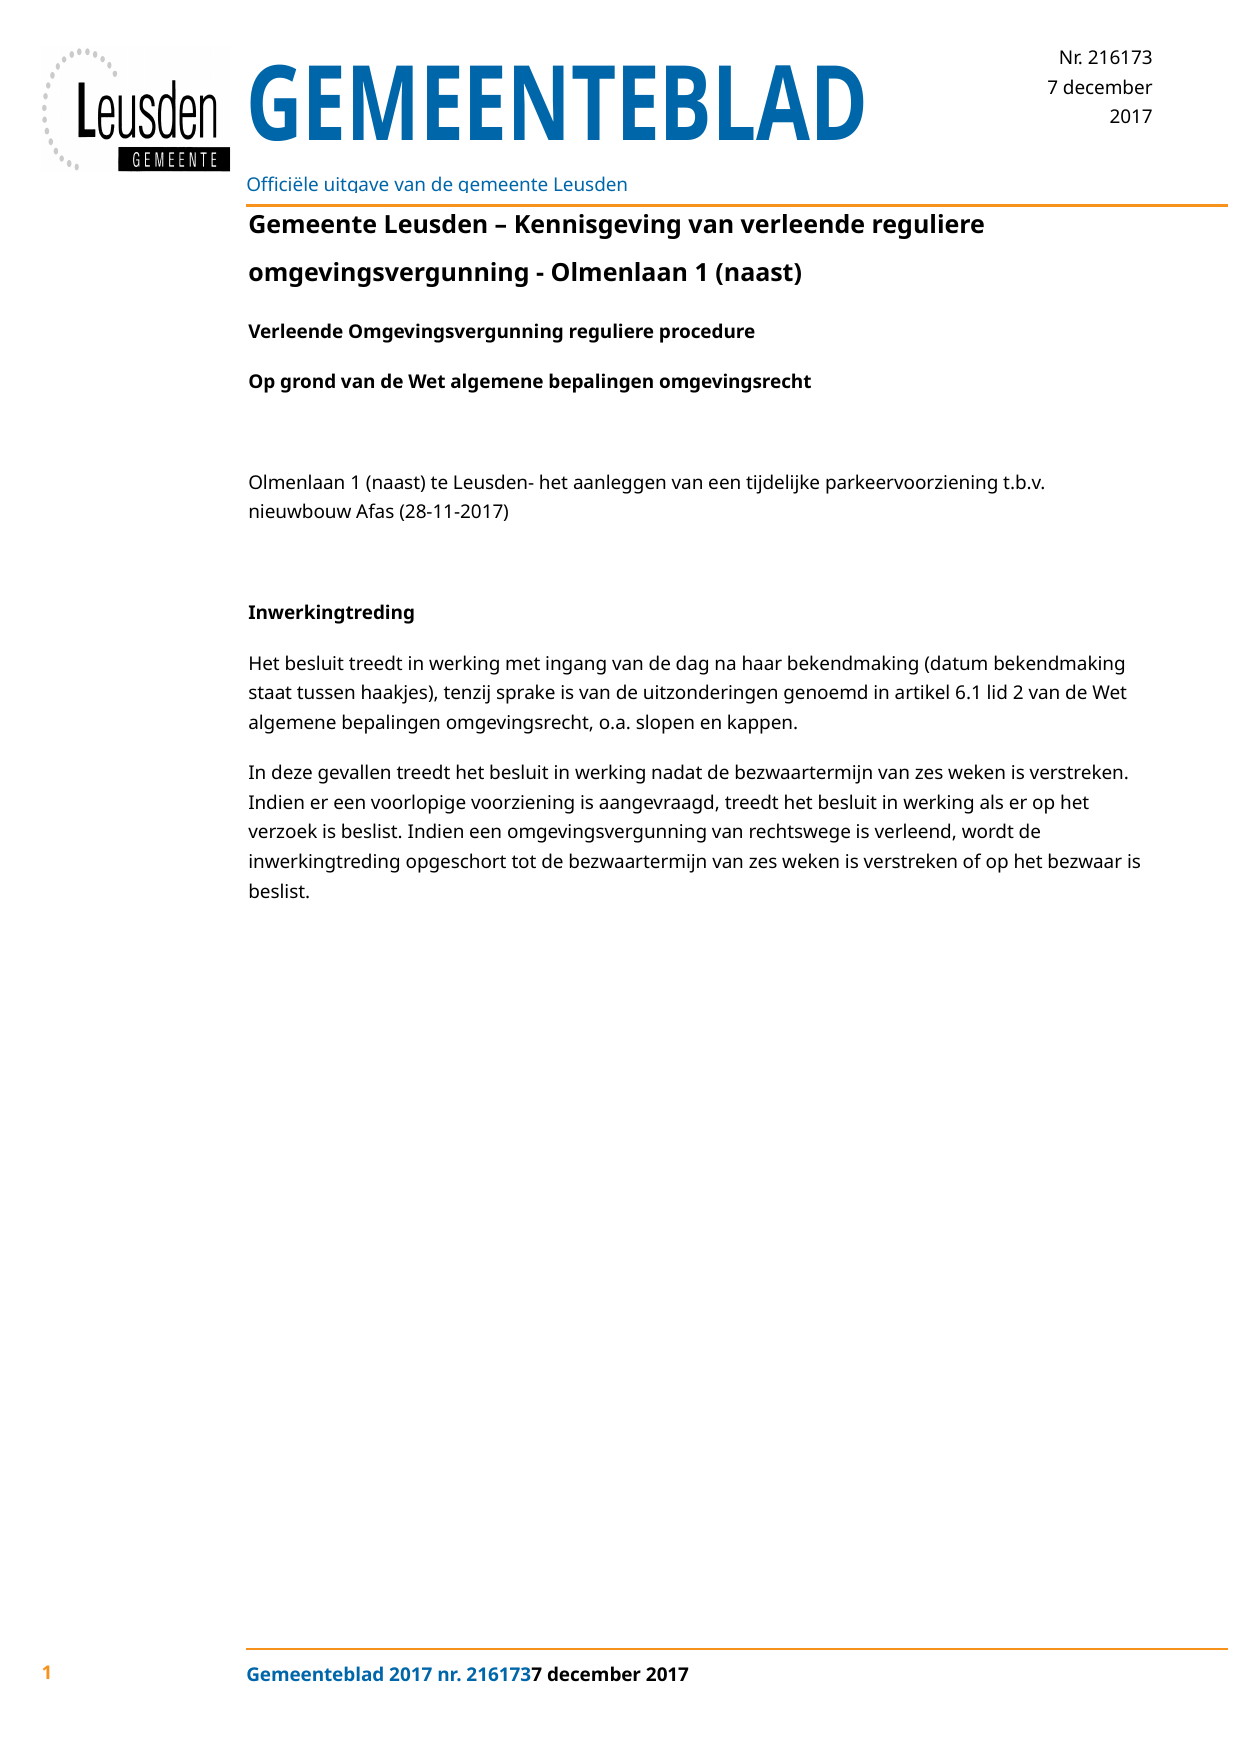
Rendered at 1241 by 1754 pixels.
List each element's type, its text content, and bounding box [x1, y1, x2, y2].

text Op grond van de Wet algemene bepalingen omgevingsrecht [248, 368, 1152, 394]
text In deze gevallen treedt het besluit in werking nadat de bezwaartermijn van zes weken is verstreken. Indien er een voorlopige voorziening is aangevraagd, treedt het besluit in werking als er op het verzoek is beslist. Indien een omgevingsvergunning van rechtswege is verleend, wordt de inwerkingtreding opgeschort tot de bezwaartermijn van zes weken is verstreken of op het bezwaar is beslist. [248, 759, 1152, 904]
text Het besluit treedt in werking met ingang van de dag na haar bekendmaking (datum bekendmaking staat tussen haakjes), tenzij sprake is van de uitzonderingen genoemd in artikel 6.1 lid 2 van de Wet algemene bepalingen omgevingsrecht, o.a. slopen en kappen. [248, 650, 1152, 735]
text Olmenlaan 1 (naast) te Leusden- het aanleggen van een tijdelijke parkeervoorziening t.b.v. nieuwbouw Afas (28-11-2017) [248, 469, 1152, 524]
text Inwerkingtreding [248, 599, 1152, 625]
picture [41, 47, 231, 172]
text Gemeente Leusden – Kennisgeving van verleende reguliere omgevingsvergunning - Olmenlaan 1 (naast) [248, 207, 1152, 288]
text Verleende Omgevingsvergunning reguliere procedure [248, 318, 1152, 344]
